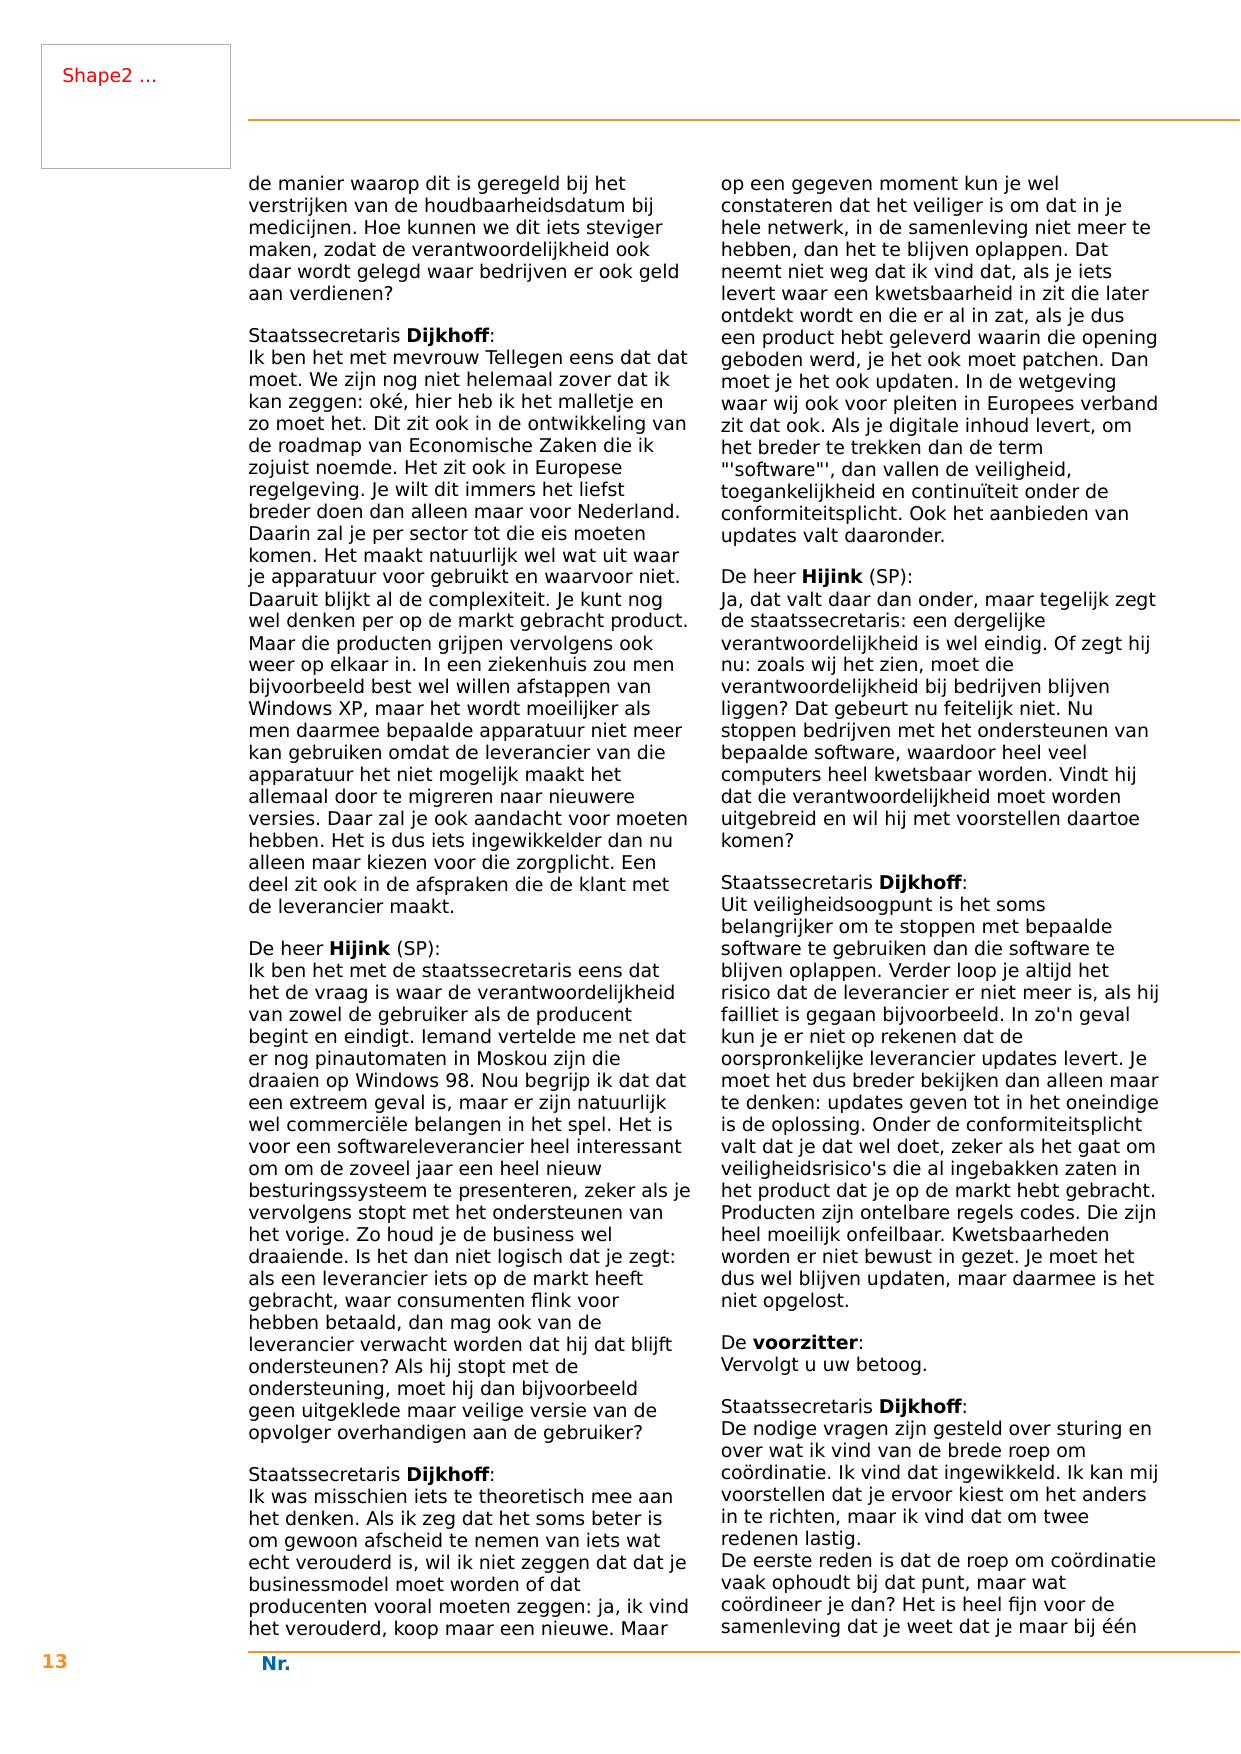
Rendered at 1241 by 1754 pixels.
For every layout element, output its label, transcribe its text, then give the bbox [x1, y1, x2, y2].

text Ik ben het met de staatssecretaris eens dat het de vraag is waar de verantwoordelijkheid van zowel de gebruiker als de producent begint en eindigt. Iemand vertelde me net dat er nog pinautomaten in Moskou zijn die draaien op Windows 98. Nou begrijp ik dat dat een extreem geval is, maar er zijn natuurlijk wel commerciële belangen in het spel. Het is voor een softwareleverancier heel interessant om om de zoveel jaar een heel nieuw besturingssysteem te presenteren, zeker als je vervolgens stopt met het ondersteunen van het vorige. Zo houd je de business wel draaiende. Is het dan niet logisch dat je zegt: als een leverancier iets op de markt heeft gebracht, waar consumenten flink voor hebben betaald, dan mag ook van de leverancier verwacht worden dat hij dat blijft ondersteunen? Als hij stopt met de ondersteuning, moet hij dan bijvoorbeeld geen uitgeklede maar veilige versie van de opvolger overhandigen aan de gebruiker? [248, 960, 691, 1444]
text Staatssecretaris Dijkhoff: [248, 1464, 691, 1486]
text De nodige vragen zijn gesteld over sturing en over wat ik vind van de brede roep om coördinatie. Ik vind dat ingewikkeld. Ik kan mij voorstellen dat je ervoor kiest om het anders in te richten, maar ik vind dat om twee redenen lastig. [721, 1418, 1163, 1549]
text De eerste reden is dat de roep om coördinatie vaak ophoudt bij dat punt, maar wat coördineer je dan? Het is heel fijn voor de samenleving dat je weet dat je maar bij één [721, 1549, 1163, 1637]
text De heer Hijink (SP): [721, 566, 1163, 588]
text Vervolgt u uw betoog. [721, 1354, 1163, 1376]
text op een gegeven moment kun je wel constateren dat het veiliger is om dat in je hele netwerk, in de samenleving niet meer te hebben, dan het te blijven oplappen. Dat neemt niet weg dat ik vind dat, als je iets levert waar een kwetsbaarheid in zit die later ontdekt wordt en die er al in zat, als je dus een product hebt geleverd waarin die opening geboden werd, je het ook moet patchen. Dan moet je het ook updaten. In de wetgeving waar wij ook voor pleiten in Europees verband zit dat ook. Als je digitale inhoud levert, om het breder te trekken dan de term "'software"', dan vallen de veiligheid, toegankelijkheid en continuïteit onder de conformiteitsplicht. Ook het aanbieden van updates valt daaronder. [721, 173, 1163, 546]
text Ja, dat valt daar dan onder, maar tegelijk zegt de staatssecretaris: een dergelijke verantwoordelijkheid is wel eindig. Of zegt hij nu: zoals wij het zien, moet die verantwoordelijkheid bij bedrijven blijven liggen? Dat gebeurt nu feitelijk niet. Nu stoppen bedrijven met het ondersteunen van bepaalde software, waardoor heel veel computers heel kwetsbaar worden. Vindt hij dat die verantwoordelijkheid moet worden uitgebreid en wil hij met voorstellen daartoe komen? [721, 588, 1163, 852]
text De heer Hijink (SP): [248, 938, 691, 960]
text Staatssecretaris Dijkhoff: [248, 325, 691, 347]
text Uit veiligheidsoogpunt is het soms belangrijker om te stoppen met bepaalde software te gebruiken dan die software te blijven oplappen. Verder loop je altijd het risico dat de leverancier er niet meer is, als hij failliet is gegaan bijvoorbeeld. In zo'n geval kun je er niet op rekenen dat de oorspronkelijke leverancier updates levert. Je moet het dus breder bekijken dan alleen maar te denken: updates geven tot in het oneindige is de oplossing. Onder de conformiteitsplicht valt dat je dat wel doet, zeker als het gaat om veiligheidsrisico's die al ingebakken zaten in het product dat je op de markt hebt gebracht. Producten zijn ontelbare regels codes. Die zijn heel moeilijk onfeilbaar. Kwetsbaarheden worden er niet bewust in gezet. Je moet het dus wel blijven updaten, maar daarmee is het niet opgelost. [721, 894, 1163, 1312]
text Staatssecretaris Dijkhoff: [721, 872, 1163, 894]
text Ik was misschien iets te theoretisch mee aan het denken. Als ik zeg dat het soms beter is om gewoon afscheid te nemen van iets wat echt verouderd is, wil ik niet zeggen dat dat je businessmodel moet worden of dat producenten vooral moeten zeggen: ja, ik vind het verouderd, koop maar een nieuwe. Maar [248, 1486, 691, 1639]
text De voorzitter: [721, 1332, 1163, 1354]
text Staatssecretaris Dijkhoff: [721, 1396, 1163, 1418]
text de manier waarop dit is geregeld bij het verstrijken van de houdbaarheidsdatum bij medicijnen. Hoe kunnen we dit iets steviger maken, zodat de verantwoordelijkheid ook daar wordt gelegd waar bedrijven er ook geld aan verdienen? [248, 173, 691, 305]
text Ik ben het met mevrouw Tellegen eens dat dat moet. We zijn nog niet helemaal zover dat ik kan zeggen: oké, hier heb ik het malletje en zo moet het. Dit zit ook in de ontwikkeling van de roadmap van Economische Zaken die ik zojuist noemde. Het zit ook in Europese regelgeving. Je wilt dit immers het liefst breder doen dan alleen maar voor Nederland. Daarin zal je per sector tot die eis moeten komen. Het maakt natuurlijk wel wat uit waar je apparatuur voor gebruikt en waarvoor niet. Daaruit blijkt al de complexiteit. Je kunt nog wel denken per op de markt gebracht product. Maar die producten grijpen vervolgens ook weer op elkaar in. In een ziekenhuis zou men bijvoorbeeld best wel willen afstappen van Windows XP, maar het wordt moeilijker als men daarmee bepaalde apparatuur niet meer kan gebruiken omdat de leverancier van die apparatuur het niet mogelijk maakt het allemaal door te migreren naar nieuwere versies. Daar zal je ook aandacht voor moeten hebben. Het is dus iets ingewikkelder dan nu alleen maar kiezen voor die zorgplicht. Een deel zit ook in de afspraken die de klant met de leverancier maakt. [248, 347, 691, 918]
